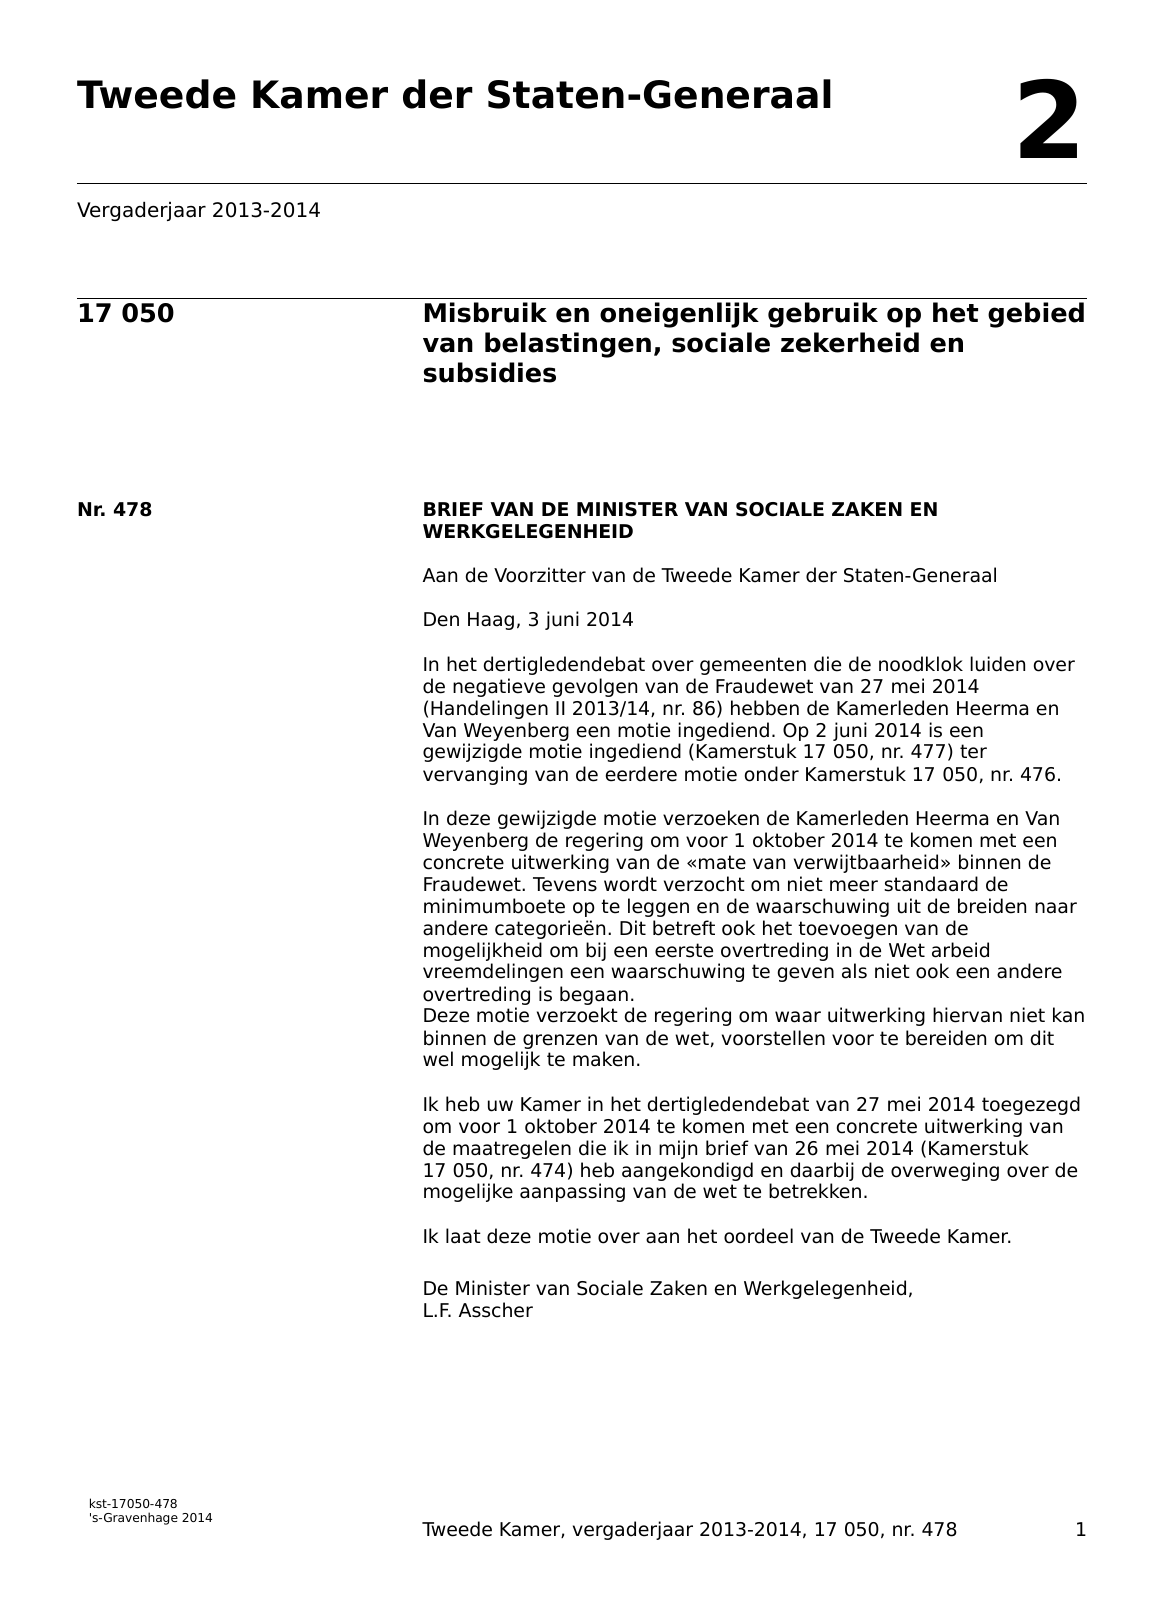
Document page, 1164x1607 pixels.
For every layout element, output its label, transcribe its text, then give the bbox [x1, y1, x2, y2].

subtitle Nr. 478 BRIEF VAN DE MINISTER VAN SOCIALE ZAKEN EN WERKGELEGENHEID [77, 499, 1087, 543]
text kst-17050-478 [88, 1497, 323, 1511]
text 's-Gravenhage 2014 [88, 1511, 323, 1525]
text Den Haag, 3 juni 2014 [422, 609, 1087, 631]
text In het dertigledendebat over gemeenten die de noodklok luiden over de negatieve gevolgen van de Fraudewet van 27 mei 2014 (Handelingen II 2013/14, nr. 86) hebben de Kamerleden Heerma en Van Weyenberg een motie ingediend. Op 2 juni 2014 is een gewijzigde motie ingediend (Kamerstuk 17 050, nr. 477) ter vervanging van de eerdere motie onder Kamerstuk 17 050, nr. 476. [422, 653, 1087, 785]
subtitle 17 050 Misbruik en oneigenlijk gebruik op het gebied van belastingen, sociale zekerheid en subsidies [77, 299, 1087, 388]
text De Minister van Sociale Zaken en Werkgelegenheid, L.F. Asscher [422, 1278, 1087, 1322]
text Deze motie verzoekt de regering om waar uitwerking hiervan niet kan binnen de grenzen van de wet, voorstellen voor te bereiden om dit wel mogelijk te maken. [422, 1005, 1087, 1071]
text Ik laat deze motie over aan het oordeel van de Tweede Kamer. [422, 1226, 1087, 1248]
table_cell Vergaderjaar 2013-2014 [77, 184, 1087, 298]
text Aan de Voorzitter van de Tweede Kamer der Staten-Generaal [422, 565, 1087, 587]
table_header Tweede Kamer der Staten-Generaal [77, 59, 886, 183]
text Ik heb uw Kamer in het dertigledendebat van 27 mei 2014 toegezegd om voor 1 oktober 2014 te komen met een concrete uitwerking van de maatregelen die ik in mijn brief van 26 mei 2014 (Kamerstuk 17 050, nr. 474) heb aangekondigd en daarbij de overweging over de mogelijke aanpassing van de wet te betrekken. [422, 1093, 1087, 1203]
text In deze gewijzigde motie verzoeken de Kamerleden Heerma en Van Weyenberg de regering om voor 1 oktober 2014 te komen met een concrete uitwerking van de «mate van verwijtbaarheid» binnen de Fraudewet. Tevens wordt verzocht om niet meer standaard de minimumboete op te leggen en de waarschuwing uit de breiden naar andere categorieën. Dit betreft ook het toevoegen van de mogelijkheid om bij een eerste overtreding in de Wet arbeid vreemdelingen een waarschuwing te geven als niet ook een andere overtreding is begaan. [422, 808, 1087, 1005]
table_header 2 [886, 59, 1087, 183]
